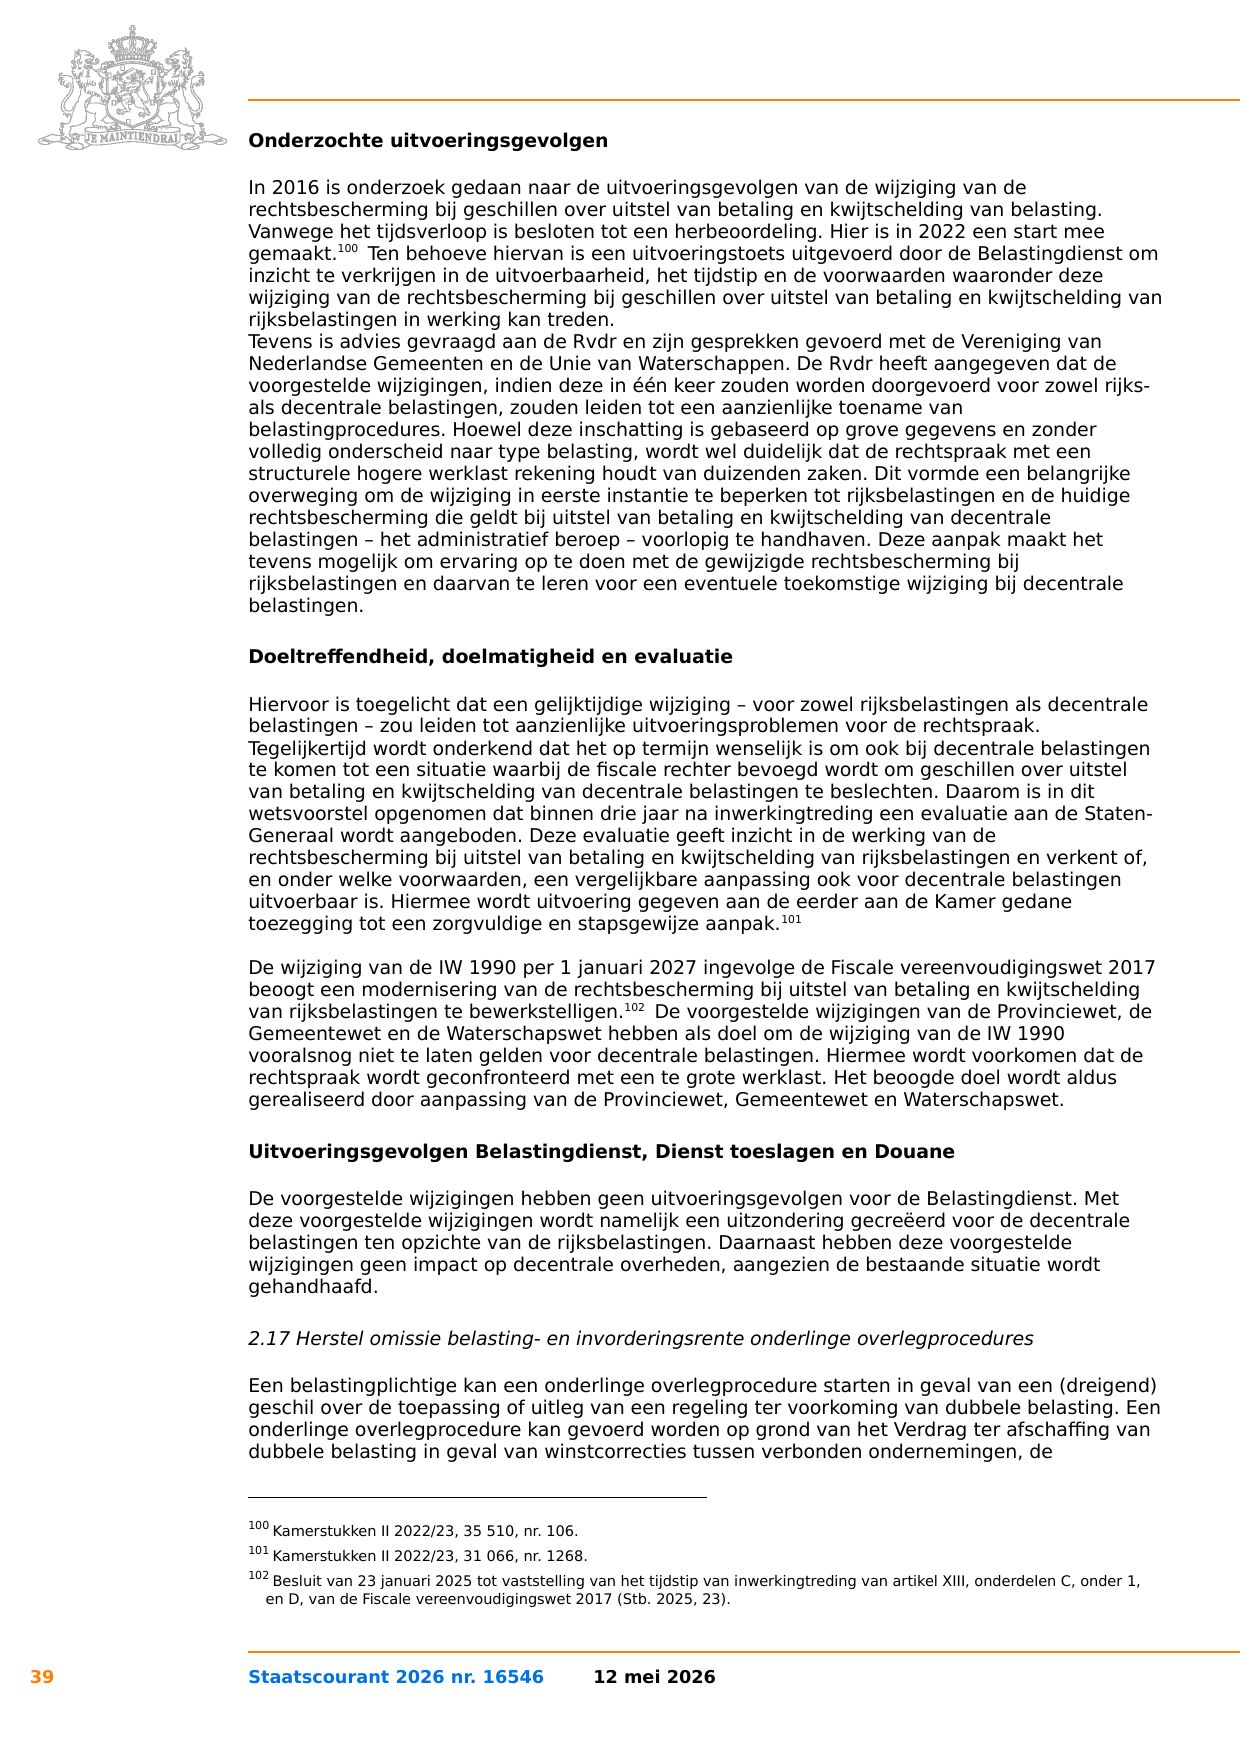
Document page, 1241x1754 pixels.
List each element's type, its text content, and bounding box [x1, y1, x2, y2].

subtitle Doeltreffendheid, doelmatigheid en evaluatie [248, 646, 1163, 668]
text Kamerstukken II 2022/23, 31 066, nr. 1268. [248, 1544, 1163, 1566]
subtitle 2.17 Herstel omissie belasting- en invorderingsrente onderlinge overlegprocedures [248, 1328, 1163, 1350]
text Tevens is advies gevraagd aan de Rvdr en zijn gesprekken gevoerd met de Vereniging van Nederlandse Gemeenten en de Unie van Waterschappen. De Rvdr heeft aangegeven dat de voorgestelde wijzigingen, indien deze in één keer zouden worden doorgevoerd voor zowel rijks- als decentrale belastingen, zouden leiden tot een aanzienlijke toename van belastingprocedures. Hoewel deze inschatting is gebaseerd op grove gegevens en zonder volledig onderscheid naar type belasting, wordt wel duidelijk dat de rechtspraak met een structurele hogere werklast rekening houdt van duizenden zaken. Dit vormde een belangrijke overweging om de wijziging in eerste instantie te beperken tot rijksbelastingen en de huidige rechtsbescherming die geldt bij uitstel van betaling en kwijtschelding van decentrale belastingen – het administratief beroep – voorlopig te handhaven. Deze aanpak maakt het tevens mogelijk om ervaring op te doen met de gewijzigde rechtsbescherming bij rijksbelastingen en daarvan te leren voor een eventuele toekomstige wijziging bij decentrale belastingen. [248, 331, 1163, 616]
text In 2016 is onderzoek gedaan naar de uitvoeringsgevolgen van de wijziging van de rechtsbescherming bij geschillen over uitstel van betaling en kwijtschelding van belasting. Vanwege het tijdsverloop is besloten tot een herbeoordeling. Hier is in 2022 een start mee gemaakt. Ten behoeve hiervan is een uitvoeringstoets uitgevoerd door de Belastingdienst om inzicht te verkrijgen in de uitvoerbaarheid, het tijdstip en de voorwaarden waaronder deze wijziging van de rechtsbescherming bij geschillen over uitstel van betaling en kwijtschelding van rijksbelastingen in werking kan treden. [248, 177, 1163, 331]
text De voorgestelde wijzigingen hebben geen uitvoeringsgevolgen voor de Belastingdienst. Met deze voorgestelde wijzigingen wordt namelijk een uitzondering gecreëerd voor de decentrale belastingen ten opzichte van de rijksbelastingen. Daarnaast hebben deze voorgestelde wijzigingen geen impact op decentrale overheden, aangezien de bestaande situatie wordt gehandhaafd. [248, 1188, 1163, 1298]
subtitle Uitvoeringsgevolgen Belastingdienst, Dienst toeslagen en Douane [248, 1141, 1163, 1163]
text De wijziging van de IW 1990 per 1 januari 2027 ingevolge de Fiscale vereenvoudigingswet 2017 beoogt een modernisering van de rechtsbescherming bij uitstel van betaling en kwijtschelding van rijksbelastingen te bewerkstelligen. De voorgestelde wijzigingen van de Provinciewet, de Gemeentewet en de Waterschapswet hebben als doel om de wijziging van de IW 1990 vooralsnog niet te laten gelden voor decentrale belastingen. Hiermee wordt voorkomen dat de rechtspraak wordt geconfronteerd met een te grote werklast. Het beoogde doel wordt aldus gerealiseerd door aanpassing van de Provinciewet, Gemeentewet en Waterschapswet. [248, 957, 1163, 1111]
subtitle Onderzochte uitvoeringsgevolgen [248, 130, 1163, 152]
text Een belastingplichtige kan een onderlinge overlegprocedure starten in geval van een (dreigend) geschil over de toepassing of uitleg van een regeling ter voorkoming van dubbele belasting. Een onderlinge overlegprocedure kan gevoerd worden op grond van het Verdrag ter afschaffing van dubbele belasting in geval van winstcorrecties tussen verbonden ondernemingen, de [248, 1375, 1163, 1463]
text Besluit van 23 januari 2025 tot vaststelling van het tijdstip van inwerkingtreding van artikel XIII, onderdelen C, onder 1, en D, van de Fiscale vereenvoudigingswet 2017 (Stb. 2025, 23). [248, 1569, 1163, 1608]
text Kamerstukken II 2022/23, 35 510, nr. 106. [248, 1519, 1163, 1541]
picture [38, 25, 227, 150]
text Hiervoor is toegelicht dat een gelijktijdige wijziging – voor zowel rijksbelastingen als decentrale belastingen – zou leiden tot aanzienlijke uitvoeringsproblemen voor de rechtspraak. Tegelijkertijd wordt onderkend dat het op termijn wenselijk is om ook bij decentrale belastingen te komen tot een situatie waarbij de fiscale rechter bevoegd wordt om geschillen over uitstel van betaling en kwijtschelding van decentrale belastingen te beslechten. Daarom is in dit wetsvoorstel opgenomen dat binnen drie jaar na inwerkingtreding een evaluatie aan de Staten-Generaal wordt aangeboden. Deze evaluatie geeft inzicht in de werking van de rechtsbescherming bij uitstel van betaling en kwijtschelding van rijksbelastingen en verkent of, en onder welke voorwaarden, een vergelijkbare aanpassing ook voor decentrale belastingen uitvoerbaar is. Hiermee wordt uitvoering gegeven aan de eerder aan de Kamer gedane toezegging tot een zorgvuldige en stapsgewijze aanpak. [248, 693, 1163, 935]
